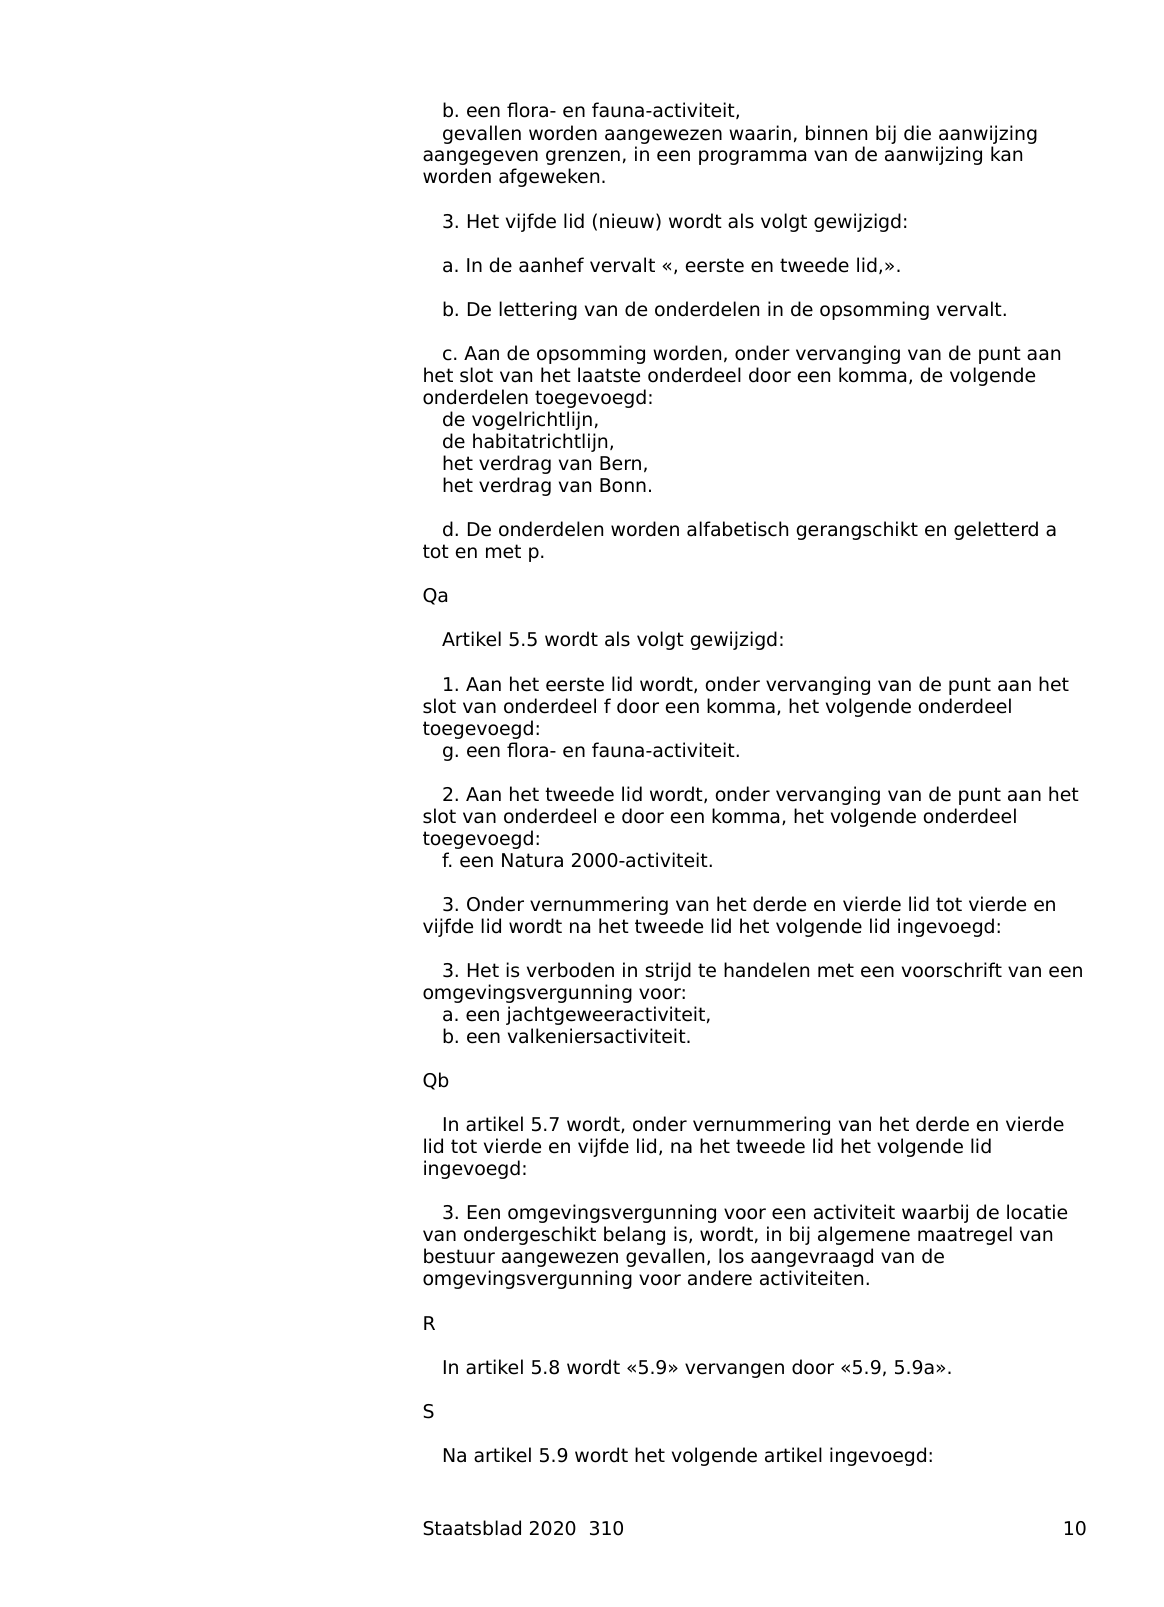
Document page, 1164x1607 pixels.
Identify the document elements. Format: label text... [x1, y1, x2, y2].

text S [422, 1401, 1087, 1423]
text 3. Het vijfde lid (nieuw) wordt als volgt gewijzigd: [422, 211, 1087, 232]
text R [422, 1312, 1087, 1334]
text 3. Het is verboden in strijd te handelen met een voorschrift van een omgevingsvergunning voor: [422, 960, 1087, 1004]
text a. In de aanhef vervalt «, eerste en tweede lid,». [422, 255, 1087, 277]
text 3. Onder vernummering van het derde en vierde lid tot vierde en vijfde lid wordt na het tweede lid het volgende lid ingevoegd: [422, 894, 1087, 938]
text Qa [422, 585, 1087, 607]
text Na artikel 5.9 wordt het volgende artikel ingevoegd: [422, 1445, 1087, 1467]
text 2. Aan het tweede lid wordt, onder vervanging van de punt aan het slot van onderdeel e door een komma, het volgende onderdeel toegevoegd: [422, 784, 1087, 849]
text In artikel 5.7 wordt, onder vernummering van het derde en vierde lid tot vierde en vijfde lid, na het tweede lid het volgende lid ingevoegd: [422, 1114, 1087, 1180]
text de habitatrichtlijn, [422, 431, 1087, 453]
text gevallen worden aangewezen waarin, binnen bij die aanwijzing aangegeven grenzen, in een programma van de aanwijzing kan worden afgeweken. [422, 122, 1087, 188]
text In artikel 5.8 wordt «5.9» vervangen door «5.9, 5.9a». [422, 1357, 1087, 1378]
text c. Aan de opsomming worden, onder vervanging van de punt aan het slot van het laatste onderdeel door een komma, de volgende onderdelen toegevoegd: [422, 343, 1087, 409]
text b. een flora- en fauna-activiteit, [422, 100, 1087, 122]
text f. een Natura 2000-activiteit. [422, 849, 1087, 872]
text de vogelrichtlijn, [422, 409, 1087, 431]
text 1. Aan het eerste lid wordt, onder vervanging van de punt aan het slot van onderdeel f door een komma, het volgende onderdeel toegevoegd: [422, 673, 1087, 739]
text Qb [422, 1070, 1087, 1092]
text 3. Een omgevingsvergunning voor een activiteit waarbij de locatie van ondergeschikt belang is, wordt, in bij algemene maatregel van bestuur aangewezen gevallen, los aangevraagd van de omgevingsvergunning voor andere activiteiten. [422, 1202, 1087, 1290]
text a. een jachtgeweeractiviteit, [422, 1004, 1087, 1026]
text Artikel 5.5 wordt als volgt gewijzigd: [422, 629, 1087, 651]
text het verdrag van Bern, [422, 453, 1087, 475]
text g. een flora- en fauna-activiteit. [422, 739, 1087, 761]
text d. De onderdelen worden alfabetisch gerangschikt en geletterd a tot en met p. [422, 519, 1087, 563]
text b. De lettering van de onderdelen in de opsomming vervalt. [422, 299, 1087, 321]
text het verdrag van Bonn. [422, 475, 1087, 497]
text b. een valkeniersactiviteit. [422, 1026, 1087, 1048]
